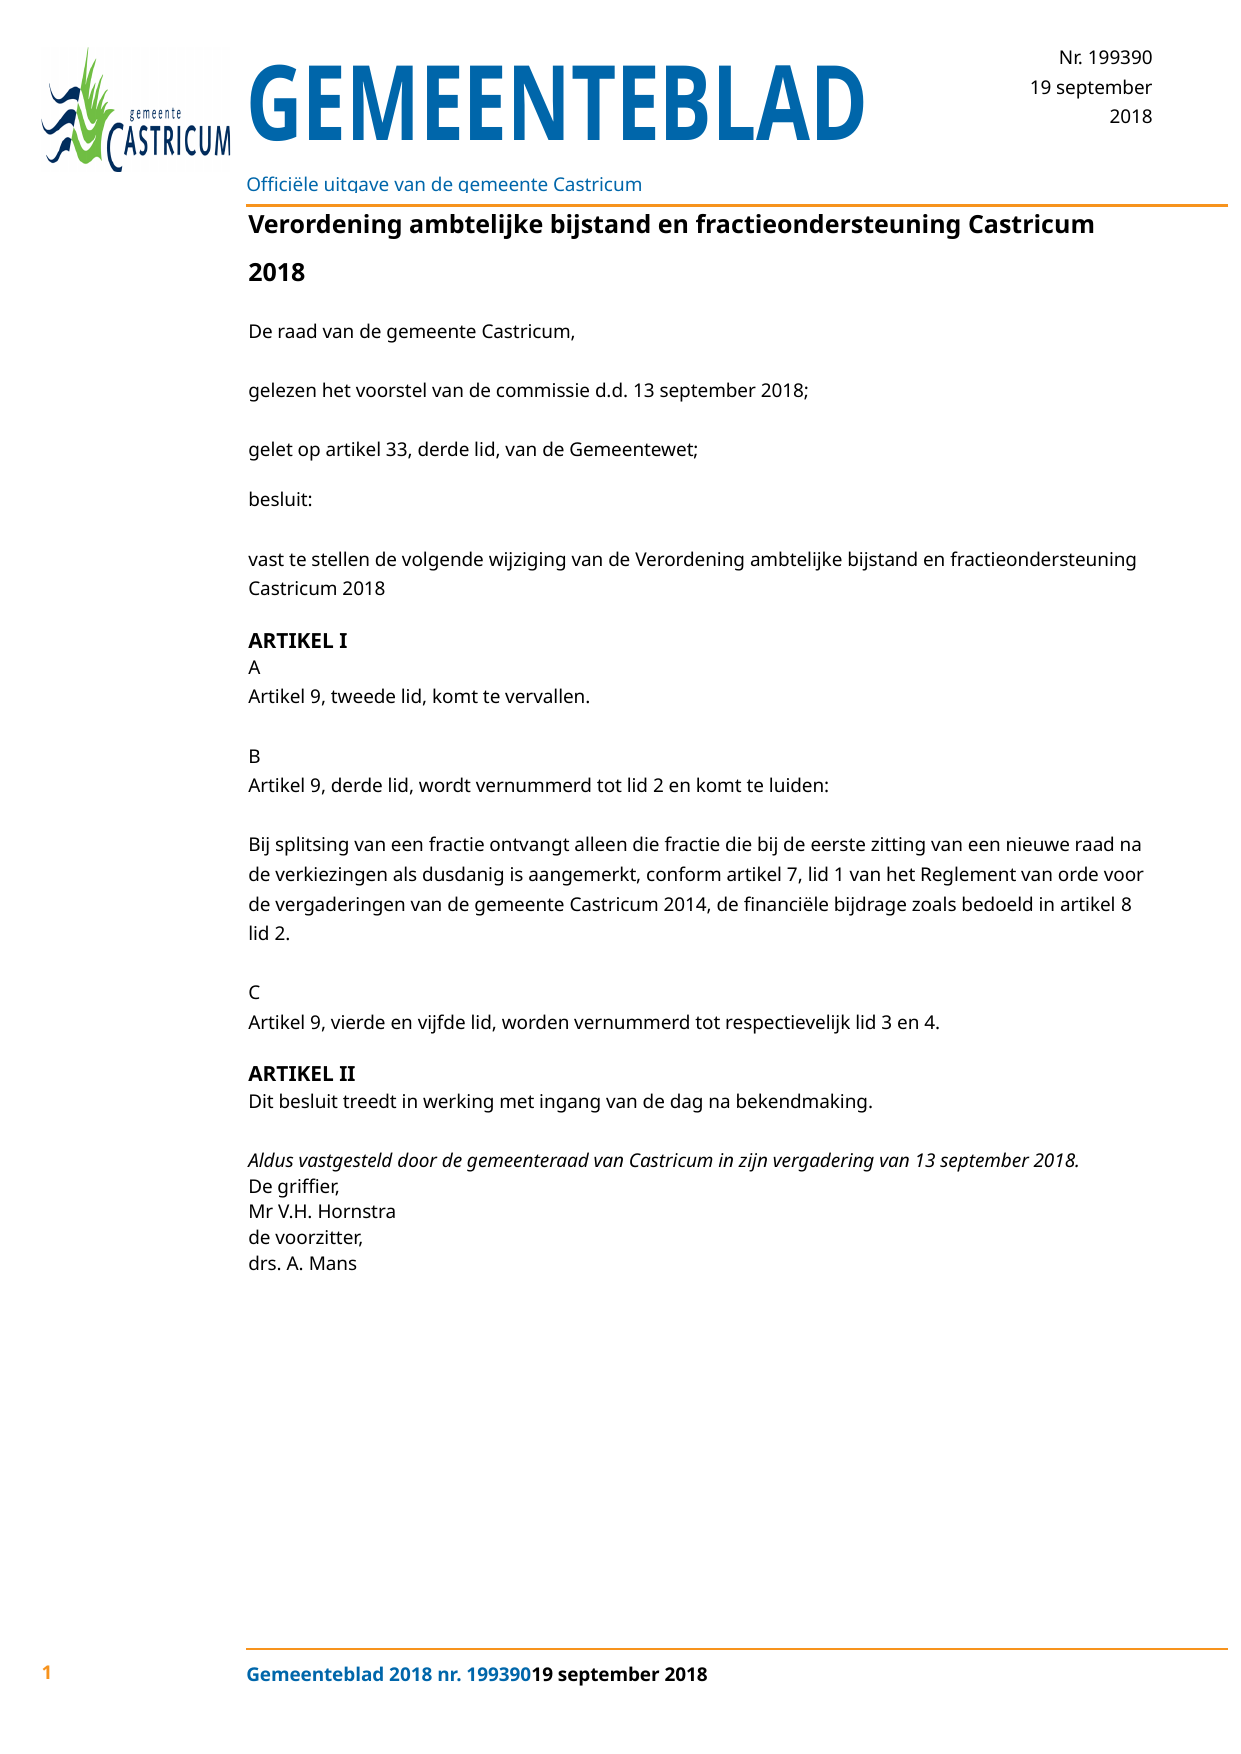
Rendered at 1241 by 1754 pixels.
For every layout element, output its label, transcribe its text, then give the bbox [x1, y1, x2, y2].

text Verordening ambtelijke bijstand en fractieondersteuning Castricum 2018 [248, 207, 1152, 288]
text De griffier, [248, 1173, 1152, 1199]
text Bij splitsing van een fractie ontvangt alleen die fractie die bij de eerste zitting van een nieuwe raad na de verkiezingen als dusdanig is aangemerkt, conform artikel 7, lid 1 van het Reglement van orde voor de vergaderingen van de gemeente Castricum 2014, de financiële bijdrage zoals bedoeld in artikel 8 lid 2. [248, 832, 1152, 946]
text A [248, 654, 1152, 680]
text ARTIKEL I [248, 626, 1152, 654]
text De raad van de gemeente Castricum, [248, 318, 1152, 344]
text Artikel 9, tweede lid, komt te vervallen. [248, 684, 1152, 709]
text Aldus vastgesteld door de gemeenteraad van Castricum in zijn vergadering van 13 september 2018. [248, 1147, 1152, 1173]
text gelet op artikel 33, derde lid, van de Gemeentewet; [248, 436, 1152, 462]
text B [248, 743, 1152, 769]
text Artikel 9, derde lid, wordt vernummerd tot lid 2 en komt te luiden: [248, 772, 1152, 798]
text de voorzitter, [248, 1224, 1152, 1250]
text ARTIKEL II [248, 1059, 1152, 1088]
text Artikel 9, vierde en vijfde lid, worden vernummerd tot respectievelijk lid 3 en 4. [248, 1009, 1152, 1035]
text Mr V.H. Hornstra [248, 1199, 1152, 1224]
text besluit: [248, 487, 1152, 512]
text Dit besluit treedt in werking met ingang van de dag na bekendmaking. [248, 1088, 1152, 1114]
text vast te stellen de volgende wijziging van de Verordening ambtelijke bijstand en fractieondersteuning Castricum 2018 [248, 546, 1152, 601]
text gelezen het voorstel van de commissie d.d. 13 september 2018; [248, 377, 1152, 403]
text drs. A. Mans [248, 1250, 1152, 1276]
picture [41, 47, 231, 172]
text C [248, 979, 1152, 1005]
